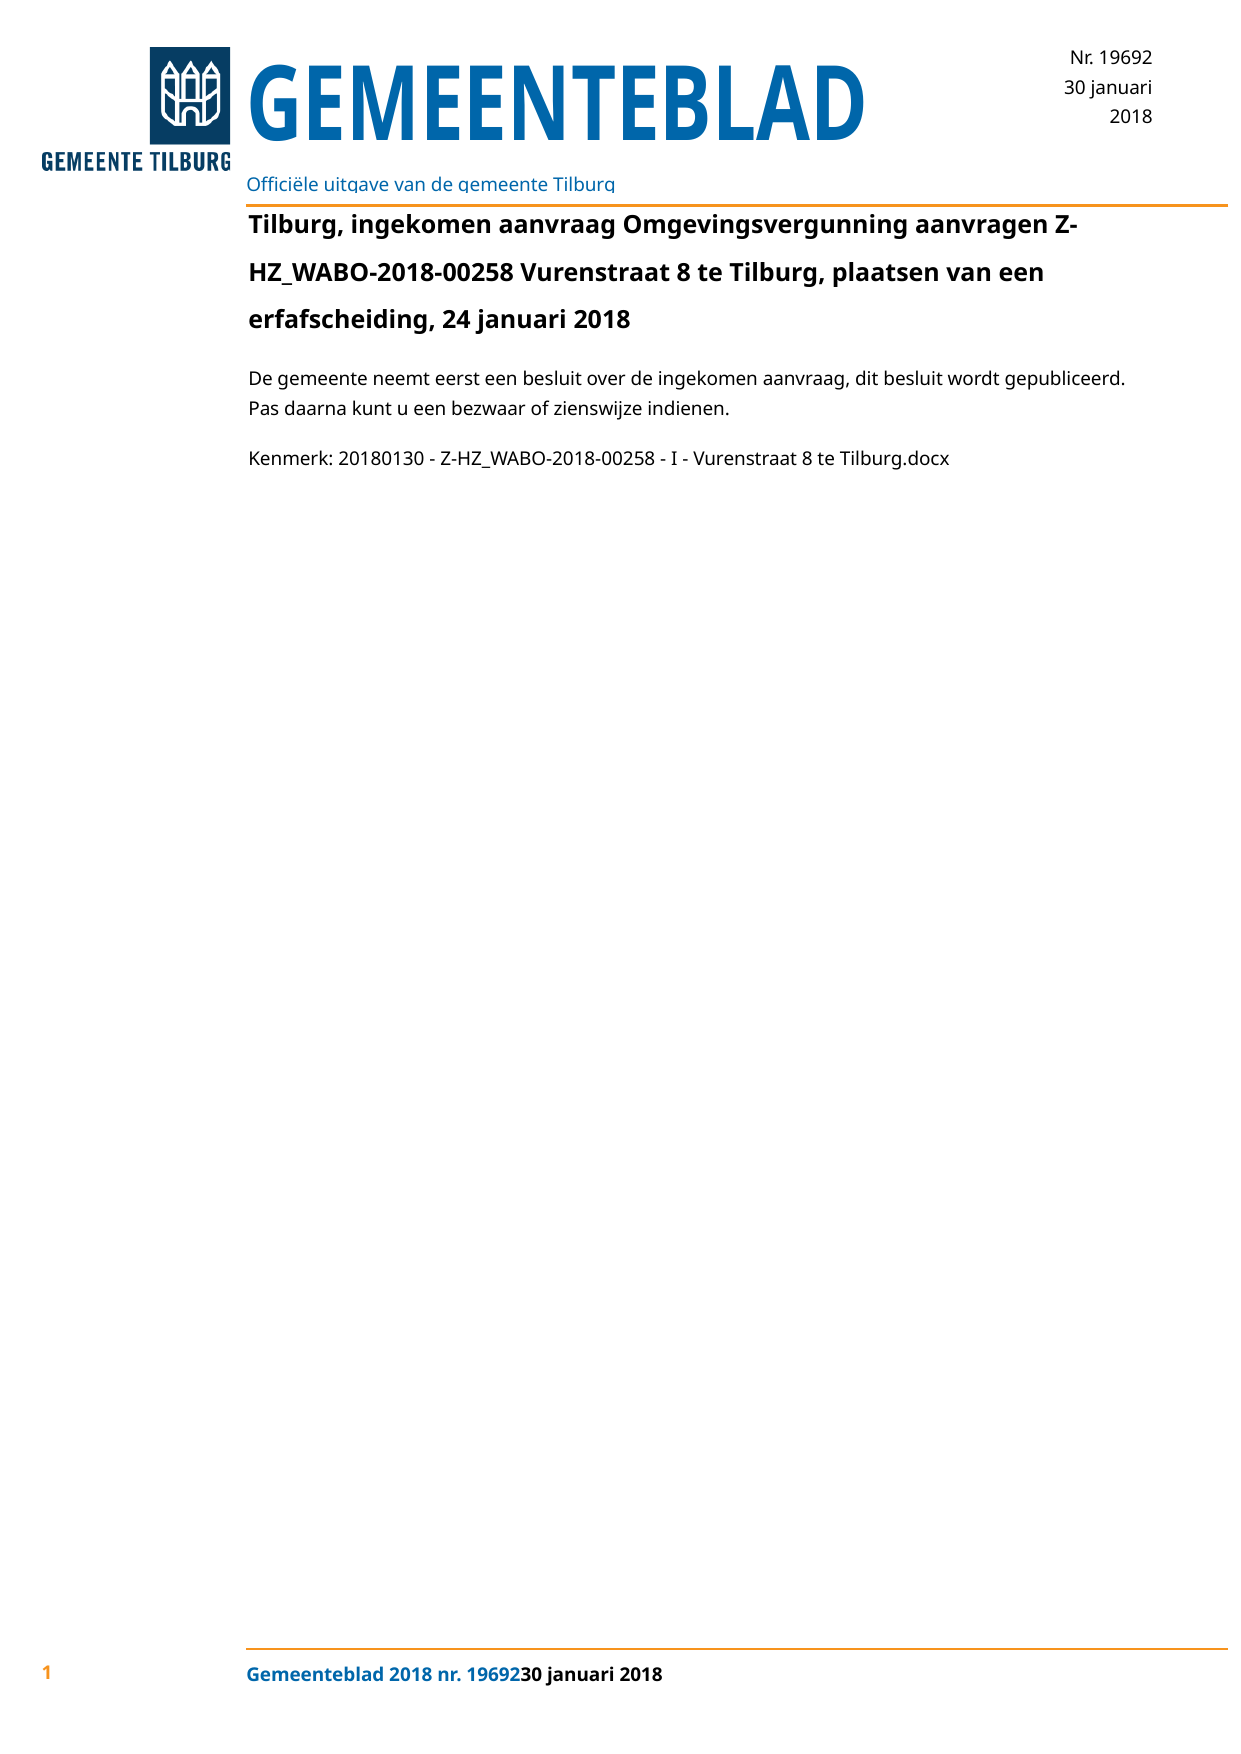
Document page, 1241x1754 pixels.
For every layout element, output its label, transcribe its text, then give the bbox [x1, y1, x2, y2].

text Tilburg, ingekomen aanvraag Omgevingsvergunning aanvragen Z-HZ_WABO-2018-00258 Vurenstraat 8 te Tilburg, plaatsen van een erfafscheiding, 24 januari 2018 [248, 207, 1152, 336]
text Kenmerk: 20180130 - Z-HZ_WABO-2018-00258 - I - Vurenstraat 8 te Tilburg.docx [248, 446, 1152, 471]
picture [41, 47, 231, 172]
text De gemeente neemt eerst een besluit over de ingekomen aanvraag, dit besluit wordt gepubliceerd. Pas daarna kunt u een bezwaar of zienswijze indienen. [248, 366, 1152, 421]
